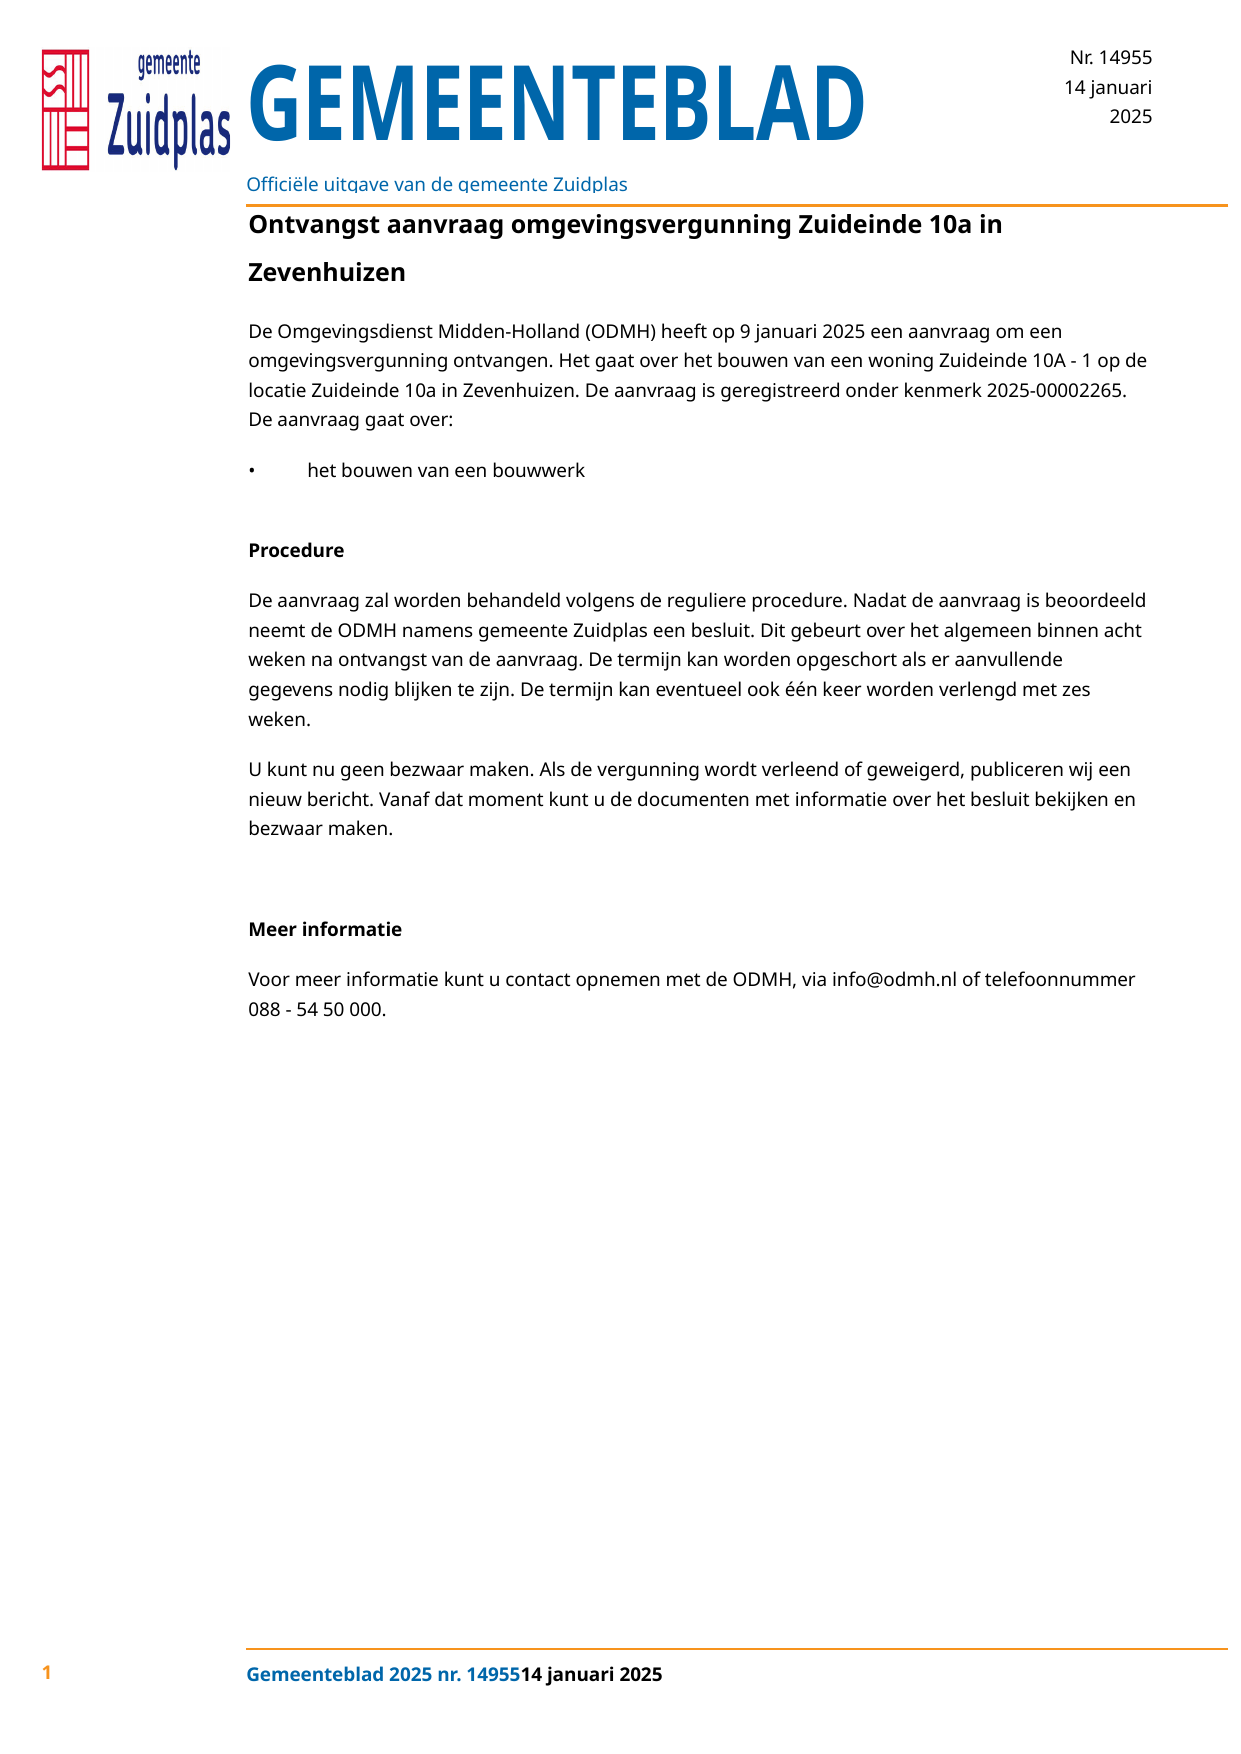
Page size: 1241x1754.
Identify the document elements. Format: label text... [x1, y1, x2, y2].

text Meer informatie [248, 916, 1152, 942]
picture [41, 47, 231, 172]
text Ontvangst aanvraag omgevingsvergunning Zuideinde 10a in Zevenhuizen [248, 207, 1152, 288]
list het bouwen van een bouwwerk [248, 457, 1152, 483]
text De aanvraag zal worden behandeld volgens de reguliere procedure. Nadat de aanvraag is beoordeeld neemt de ODMH namens gemeente Zuidplas een besluit. Dit gebeurt over het algemeen binnen acht weken na ontvangst van de aanvraag. De termijn kan worden opgeschort als er aanvullende gegevens nodig blijken te zijn. De termijn kan eventueel ook één keer worden verlengd met zes weken. [248, 587, 1152, 732]
text U kunt nu geen bezwaar maken. Als de vergunning wordt verleend of geweigerd, publiceren wij een nieuw bericht. Vanaf dat moment kunt u de documenten met informatie over het besluit bekijken en bezwaar maken. [248, 756, 1152, 841]
text De Omgevingsdienst Midden-Holland (ODMH) heeft op 9 januari 2025 een aanvraag om een omgevingsvergunning ontvangen. Het gaat over het bouwen van een woning Zuideinde 10A - 1 op de locatie Zuideinde 10a in Zevenhuizen. De aanvraag is geregistreerd onder kenmerk 2025-00002265. De aanvraag gaat over: [248, 318, 1152, 432]
text Voor meer informatie kunt u contact opnemen met de ODMH, via info@odmh.nl of telefoonnummer 088 - 54 50 000. [248, 967, 1152, 1022]
text Procedure [248, 537, 1152, 563]
